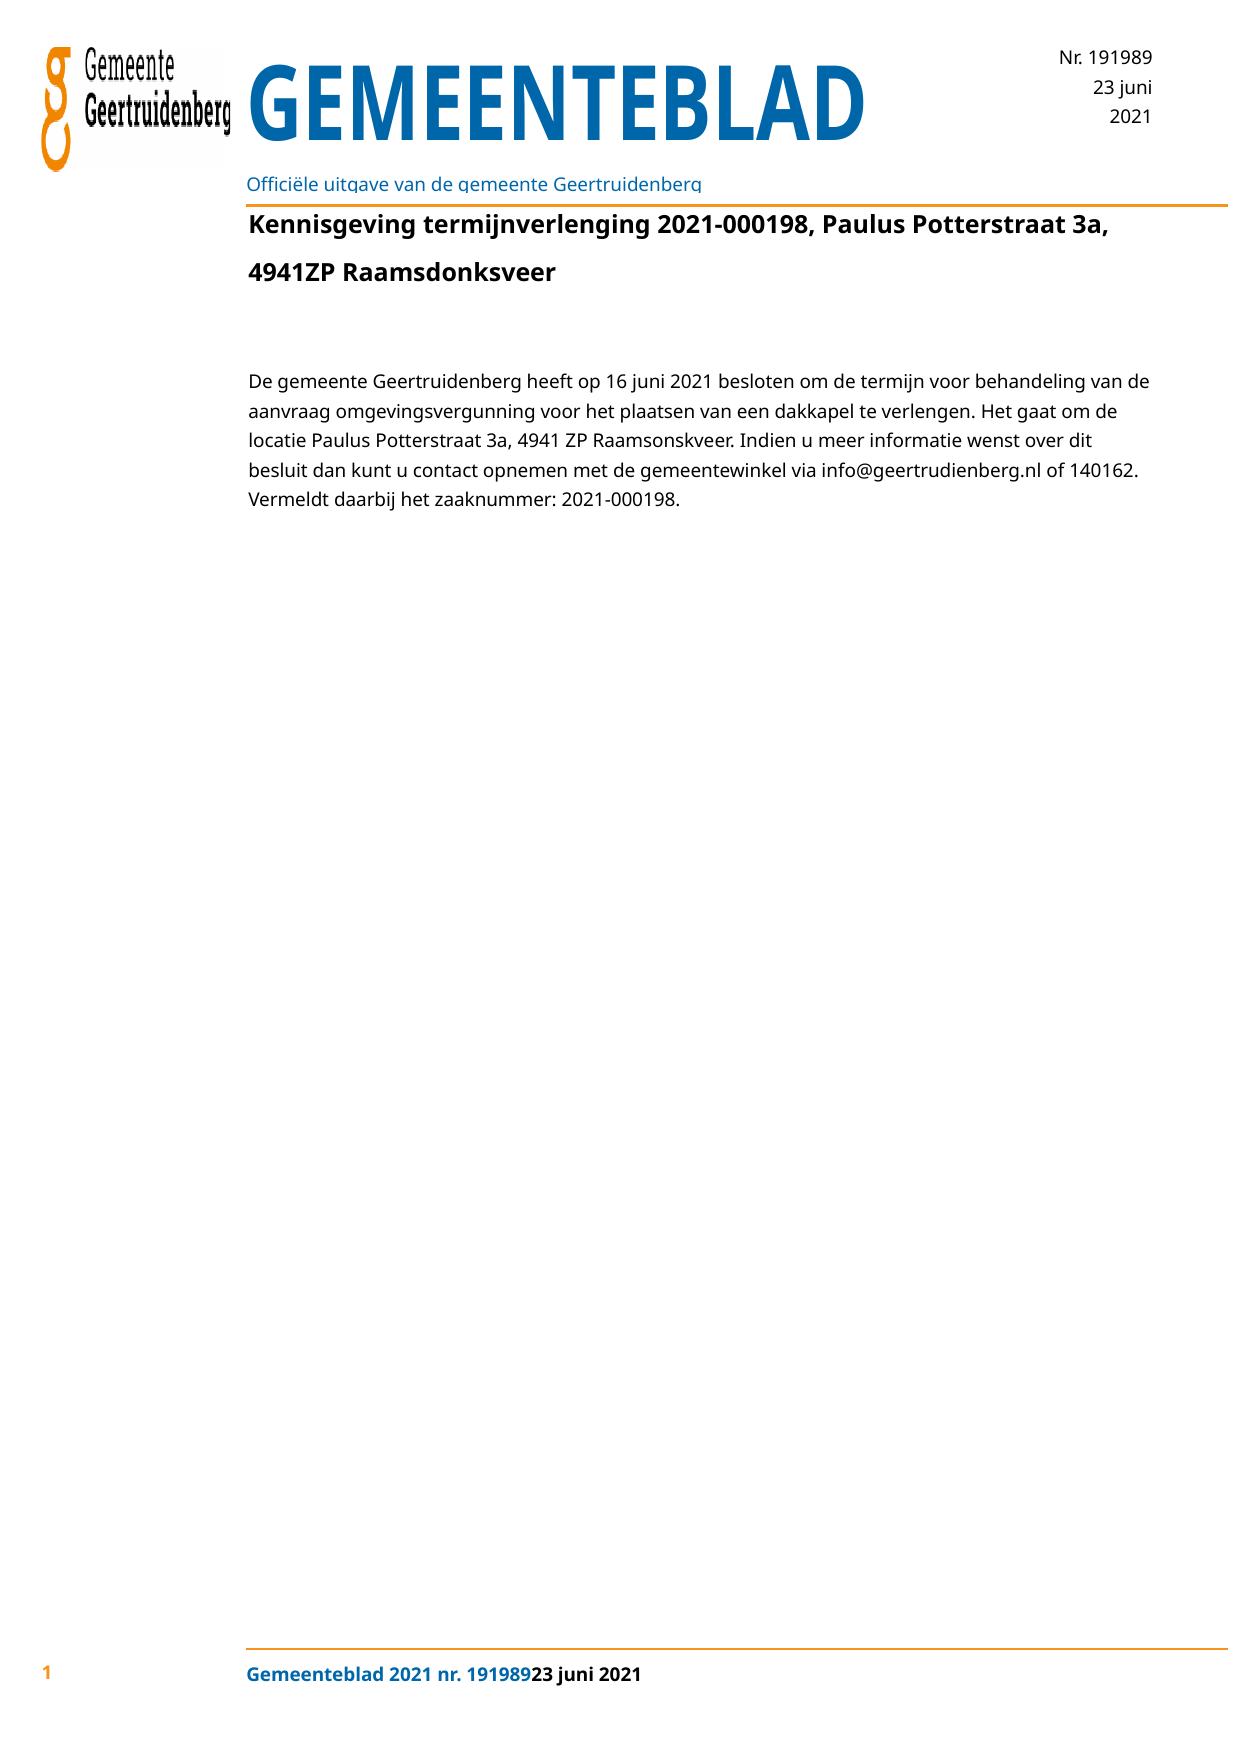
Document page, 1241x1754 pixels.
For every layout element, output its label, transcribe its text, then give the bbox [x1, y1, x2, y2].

text Kennisgeving termijnverlenging 2021-000198, Paulus Potterstraat 3a, 4941ZP Raamsdonksveer [248, 207, 1152, 288]
picture [41, 47, 231, 172]
text De gemeente Geertruidenberg heeft op 16 juni 2021 besloten om de termijn voor behandeling van de aanvraag omgevingsvergunning voor het plaatsen van een dakkapel te verlengen. Het gaat om de locatie Paulus Potterstraat 3a, 4941 ZP Raamsonskveer. Indien u meer informatie wenst over dit besluit dan kunt u contact opnemen met de gemeentewinkel via info@geertrudienberg.nl of 140162. Vermeldt daarbij het zaaknummer: 2021-000198. [248, 368, 1152, 512]
